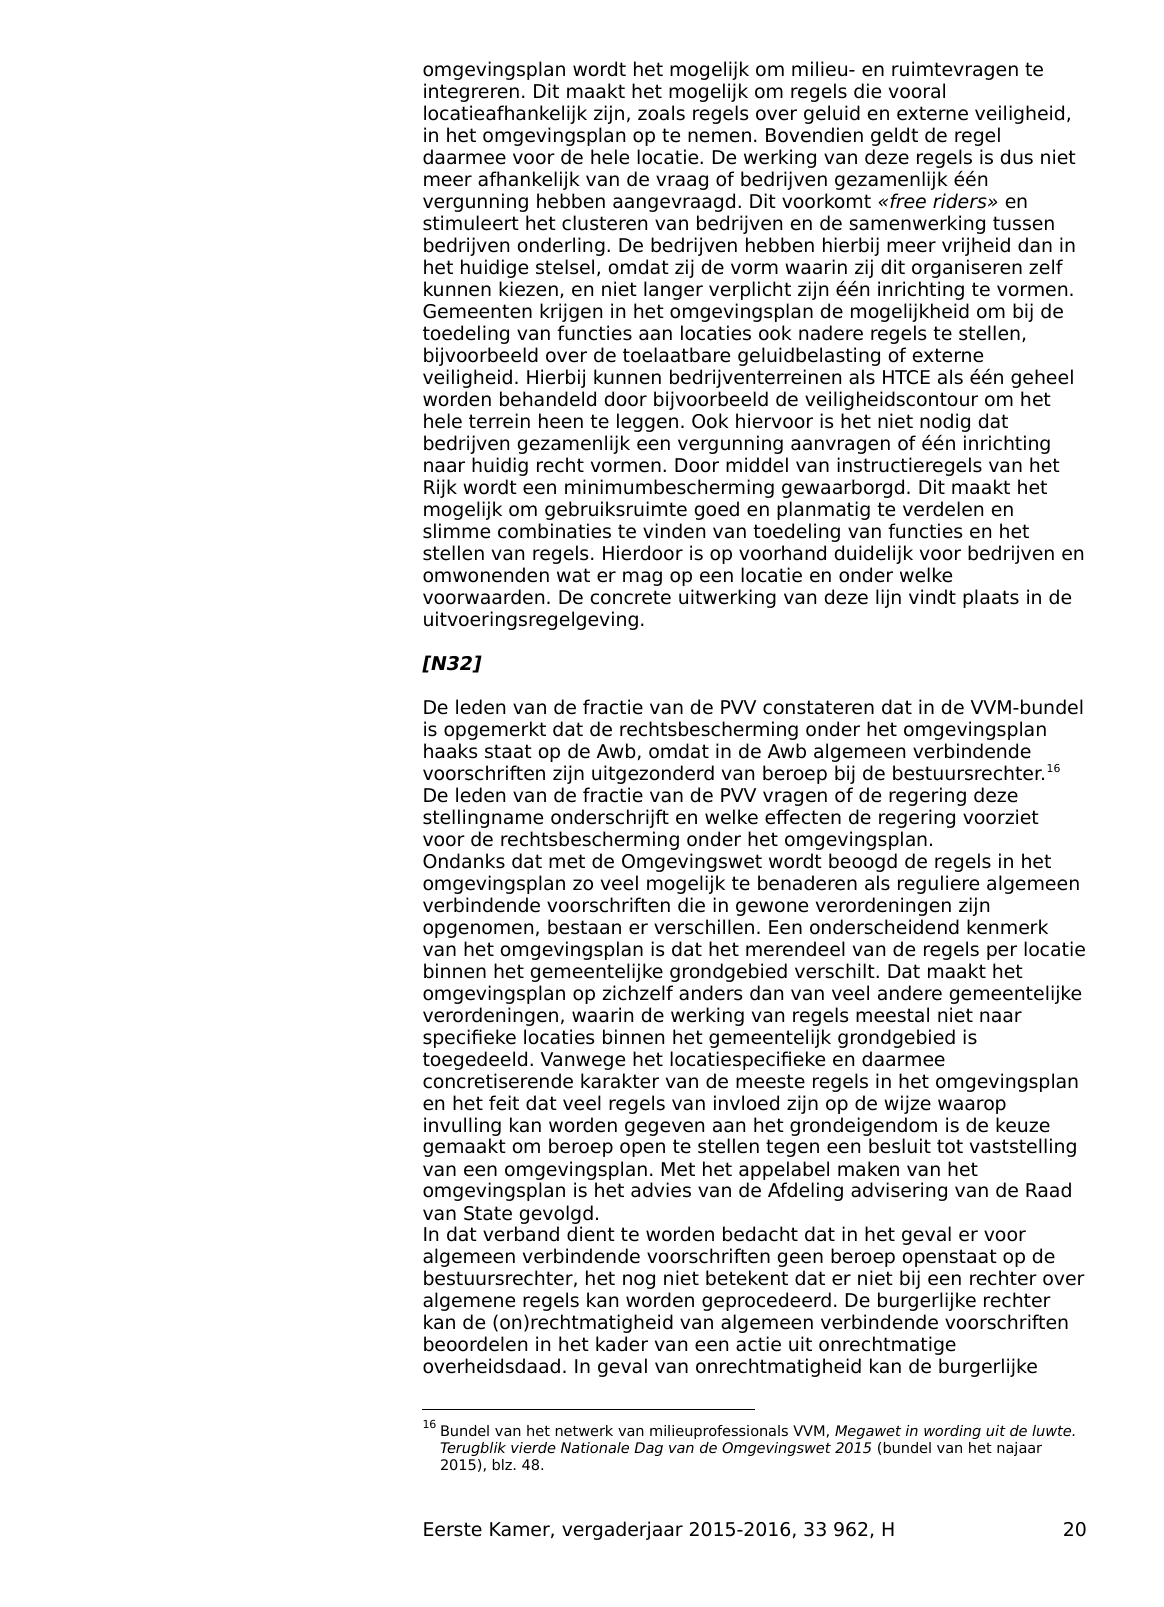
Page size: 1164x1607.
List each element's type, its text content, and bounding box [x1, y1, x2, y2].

text Ondanks dat met de Omgevingswet wordt beoogd de regels in het omgevingsplan zo veel mogelijk te benaderen als reguliere algemeen verbindende voorschriften die in gewone verordeningen zijn opgenomen, bestaan er verschillen. Een onderscheidend kenmerk van het omgevingsplan is dat het merendeel van de regels per locatie binnen het gemeentelijke grondgebied verschilt. Dat maakt het omgevingsplan op zichzelf anders dan van veel andere gemeentelijke verordeningen, waarin de werking van regels meestal niet naar specifieke locaties binnen het gemeentelijk grondgebied is toegedeeld. Vanwege het locatiespecifieke en daarmee concretiserende karakter van de meeste regels in het omgevingsplan en het feit dat veel regels van invloed zijn op de wijze waarop invulling kan worden gegeven aan het grondeigendom is de keuze gemaakt om beroep open te stellen tegen een besluit tot vaststelling van een omgevingsplan. Met het appelabel maken van het omgevingsplan is het advies van de Afdeling advisering van de Raad van State gevolgd. [422, 851, 1087, 1224]
text omgevingsplan wordt het mogelijk om milieu- en ruimtevragen te integreren. Dit maakt het mogelijk om regels die vooral locatieafhankelijk zijn, zoals regels over geluid en externe veiligheid, in het omgevingsplan op te nemen. Bovendien geldt de regel daarmee voor de hele locatie. De werking van deze regels is dus niet meer afhankelijk van de vraag of bedrijven gezamenlijk één vergunning hebben aangevraagd. Dit voorkomt «free riders» en stimuleert het clusteren van bedrijven en de samenwerking tussen bedrijven onderling. De bedrijven hebben hierbij meer vrijheid dan in het huidige stelsel, omdat zij de vorm waarin zij dit organiseren zelf kunnen kiezen, en niet langer verplicht zijn één inrichting te vormen. [422, 59, 1087, 301]
text De leden van de fractie van de PVV constateren dat in de VVM-bundel is opgemerkt dat de rechtsbescherming onder het omgevingsplan haaks staat op de Awb, omdat in de Awb algemeen verbindende voorschriften zijn uitgezonderd van beroep bij de bestuursrechter. De leden van de fractie van de PVV vragen of de regering deze stellingname onderschrijft en welke effecten de regering voorziet voor de rechtsbescherming onder het omgevingsplan. [422, 697, 1087, 851]
text Bundel van het netwerk van milieuprofessionals VVM, Megawet in wording uit de luwte. Terugblik vierde Nationale Dag van de Omgevingswet 2015 (bundel van het najaar 2015), blz. 48. [422, 1418, 1087, 1474]
text Gemeenten krijgen in het omgevingsplan de mogelijkheid om bij de toedeling van functies aan locaties ook nadere regels te stellen, bijvoorbeeld over de toelaatbare geluidbelasting of externe veiligheid. Hierbij kunnen bedrijventerreinen als HTCE als één geheel worden behandeld door bijvoorbeeld de veiligheidscontour om het hele terrein heen te leggen. Ook hiervoor is het niet nodig dat bedrijven gezamenlijk een vergunning aanvragen of één inrichting naar huidig recht vormen. Door middel van instructieregels van het Rijk wordt een minimumbescherming gewaarborgd. Dit maakt het mogelijk om gebruiksruimte goed en planmatig te verdelen en slimme combinaties te vinden van toedeling van functies en het stellen van regels. Hierdoor is op voorhand duidelijk voor bedrijven en omwonenden wat er mag op een locatie en onder welke voorwaarden. De concrete uitwerking van deze lijn vindt plaats in de uitvoeringsregelgeving. [422, 301, 1087, 631]
subtitle [N32] [422, 653, 1087, 675]
text In dat verband dient te worden bedacht dat in het geval er voor algemeen verbindende voorschriften geen beroep openstaat op de bestuursrechter, het nog niet betekent dat er niet bij een rechter over algemene regels kan worden geprocedeerd. De burgerlijke rechter kan de (on)rechtmatigheid van algemeen verbindende voorschriften beoordelen in het kader van een actie uit onrechtmatige overheidsdaad. In geval van onrechtmatigheid kan de burgerlijke [422, 1224, 1087, 1378]
